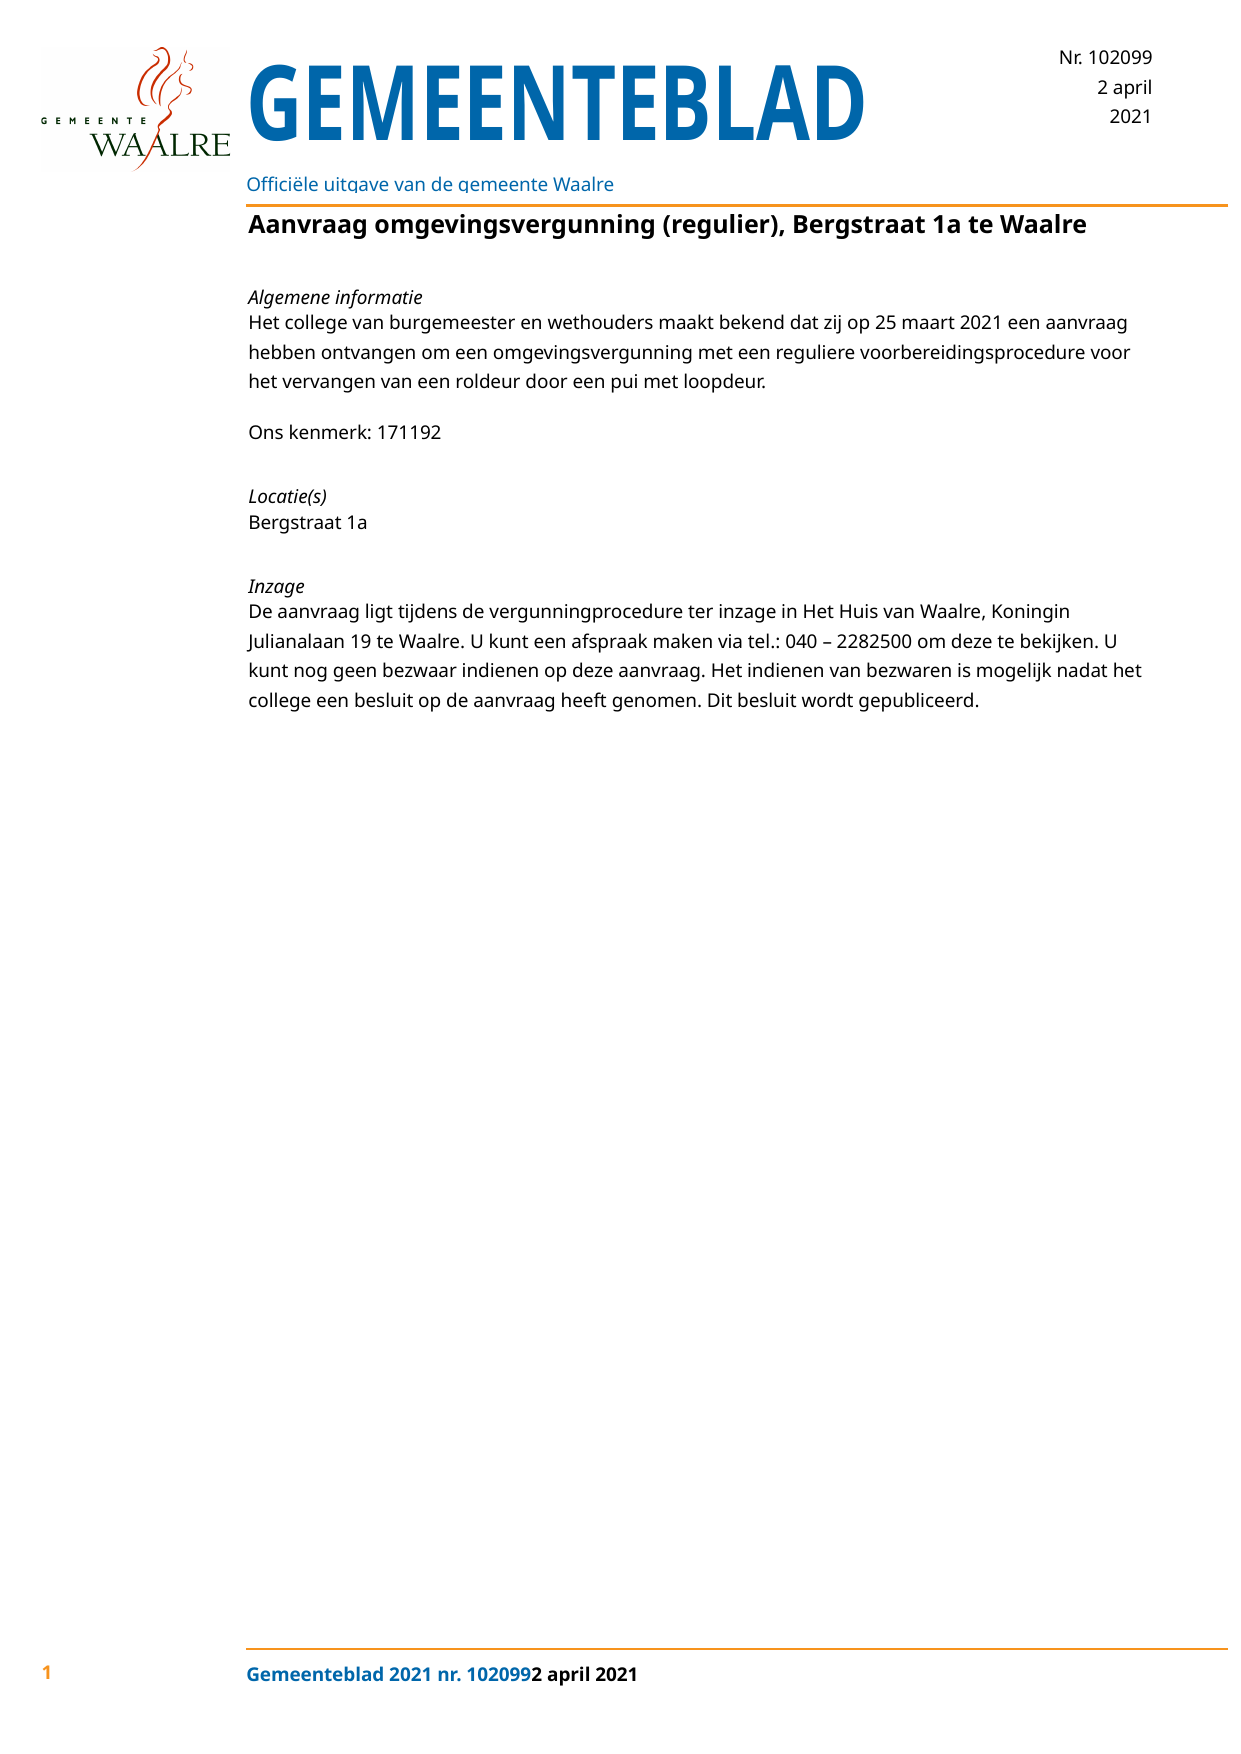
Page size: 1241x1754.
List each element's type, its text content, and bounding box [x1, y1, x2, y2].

text Het college van burgemeester en wethouders maakt bekend dat zij op 25 maart 2021 een aanvraag hebben ontvangen om een omgevingsvergunning met een reguliere voorbereidingsprocedure voor het vervangen van een roldeur door een pui met loopdeur. [248, 309, 1152, 394]
picture [41, 47, 231, 172]
text Algemene informatie [248, 284, 1152, 309]
text Locatie(s) [248, 483, 1152, 509]
text Bergstraat 1a [248, 509, 1152, 534]
text De aanvraag ligt tijdens de vergunningprocedure ter inzage in Het Huis van Waalre, Koningin Julianalaan 19 te Waalre. U kunt een afspraak maken via tel.: 040 – 2282500 om deze te bekijken. U kunt nog geen bezwaar indienen op deze aanvraag. Het indienen van bezwaren is mogelijk nadat het college een besluit op de aanvraag heeft genomen. Dit besluit wordt gepubliceerd. [248, 598, 1152, 713]
text Ons kenmerk: 171192 [248, 419, 1152, 445]
text Aanvraag omgevingsvergunning (regulier), Bergstraat 1a te Waalre [248, 207, 1152, 241]
text Inzage [248, 573, 1152, 598]
